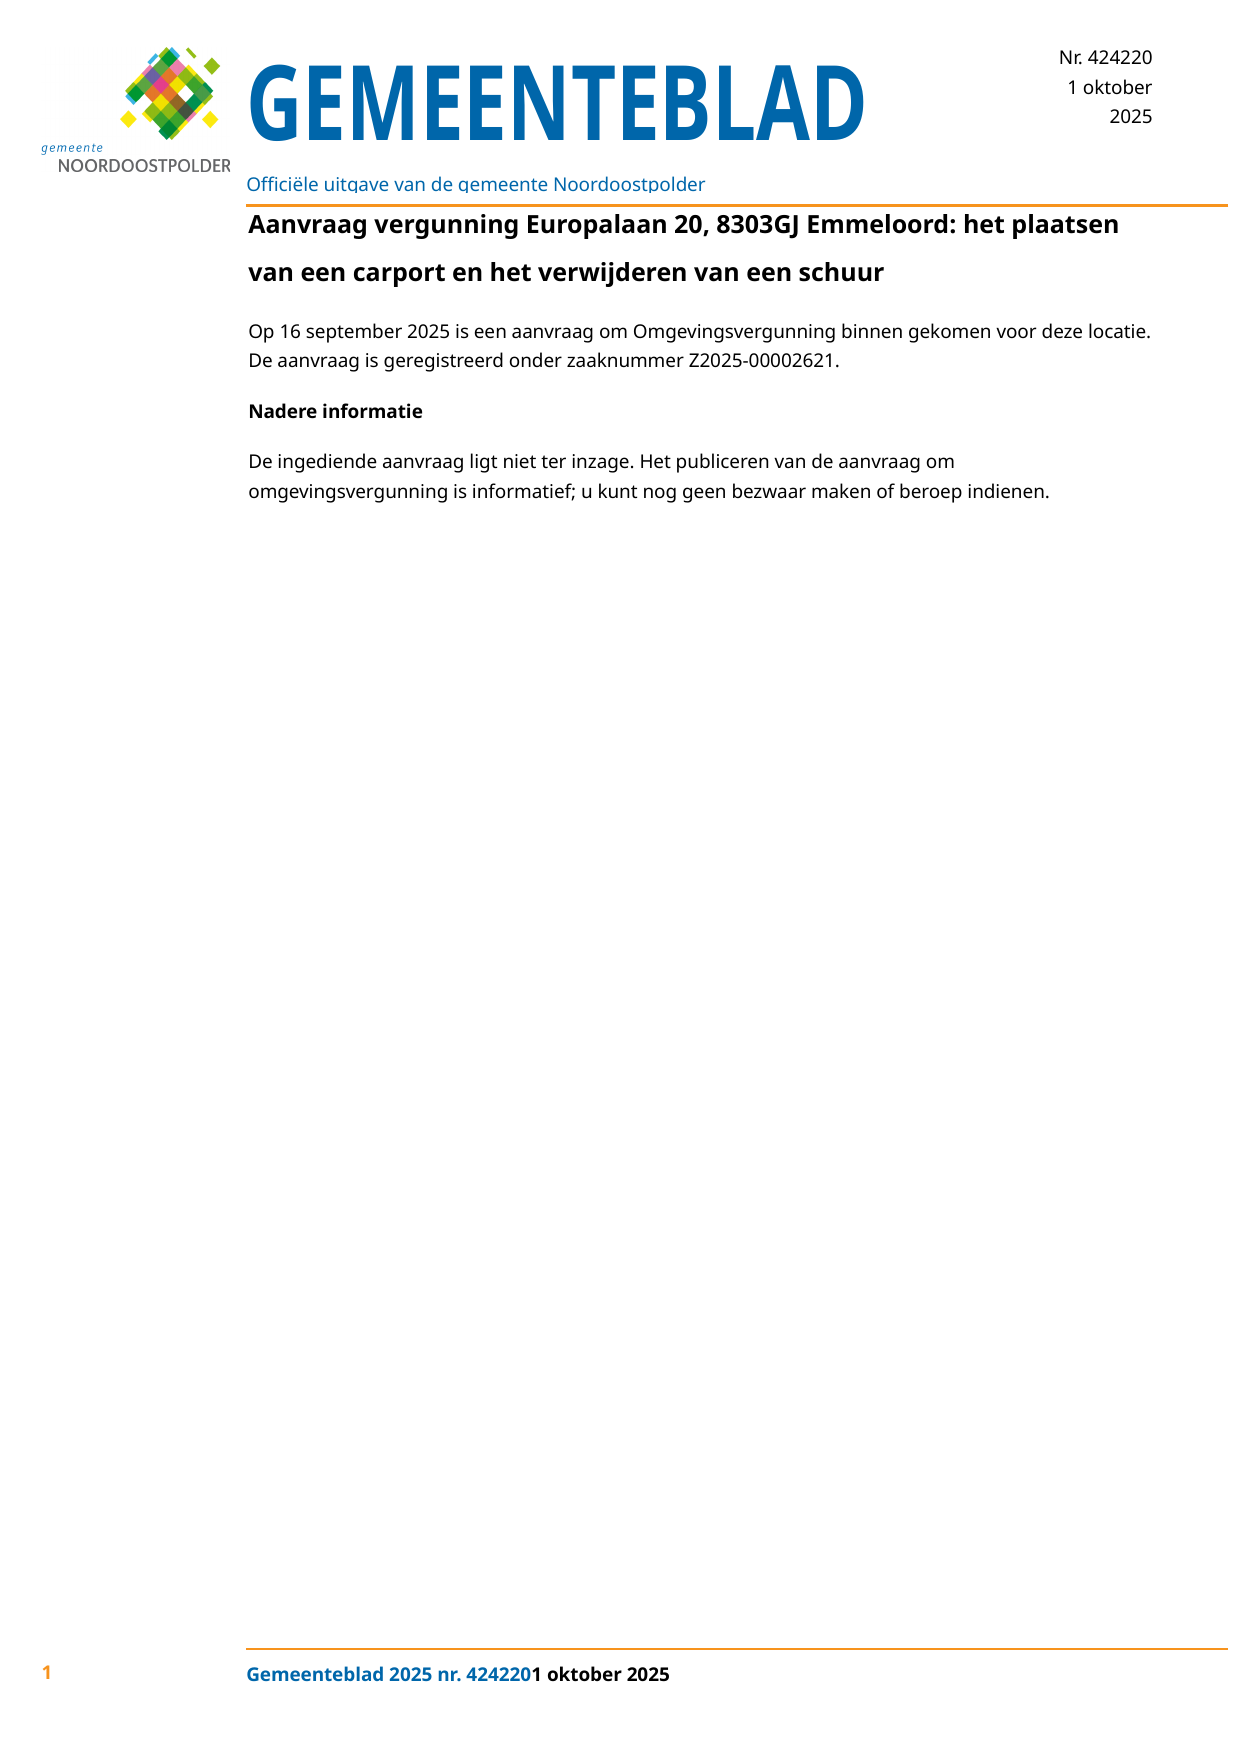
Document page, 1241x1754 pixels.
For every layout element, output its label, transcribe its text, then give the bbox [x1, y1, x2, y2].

text De ingediende aanvraag ligt niet ter inzage. Het publiceren van de aanvraag om omgevingsvergunning is informatief; u kunt nog geen bezwaar maken of beroep indienen. [248, 448, 1152, 504]
text Aanvraag vergunning Europalaan 20, 8303GJ Emmeloord: het plaatsen van een carport en het verwijderen van een schuur [248, 207, 1152, 288]
text Op 16 september 2025 is een aanvraag om Omgevingsvergunning binnen gekomen voor deze locatie. De aanvraag is geregistreerd onder zaaknummer Z2025-00002621. [248, 318, 1152, 373]
text Nadere informatie [248, 398, 1152, 424]
picture [41, 47, 231, 172]
